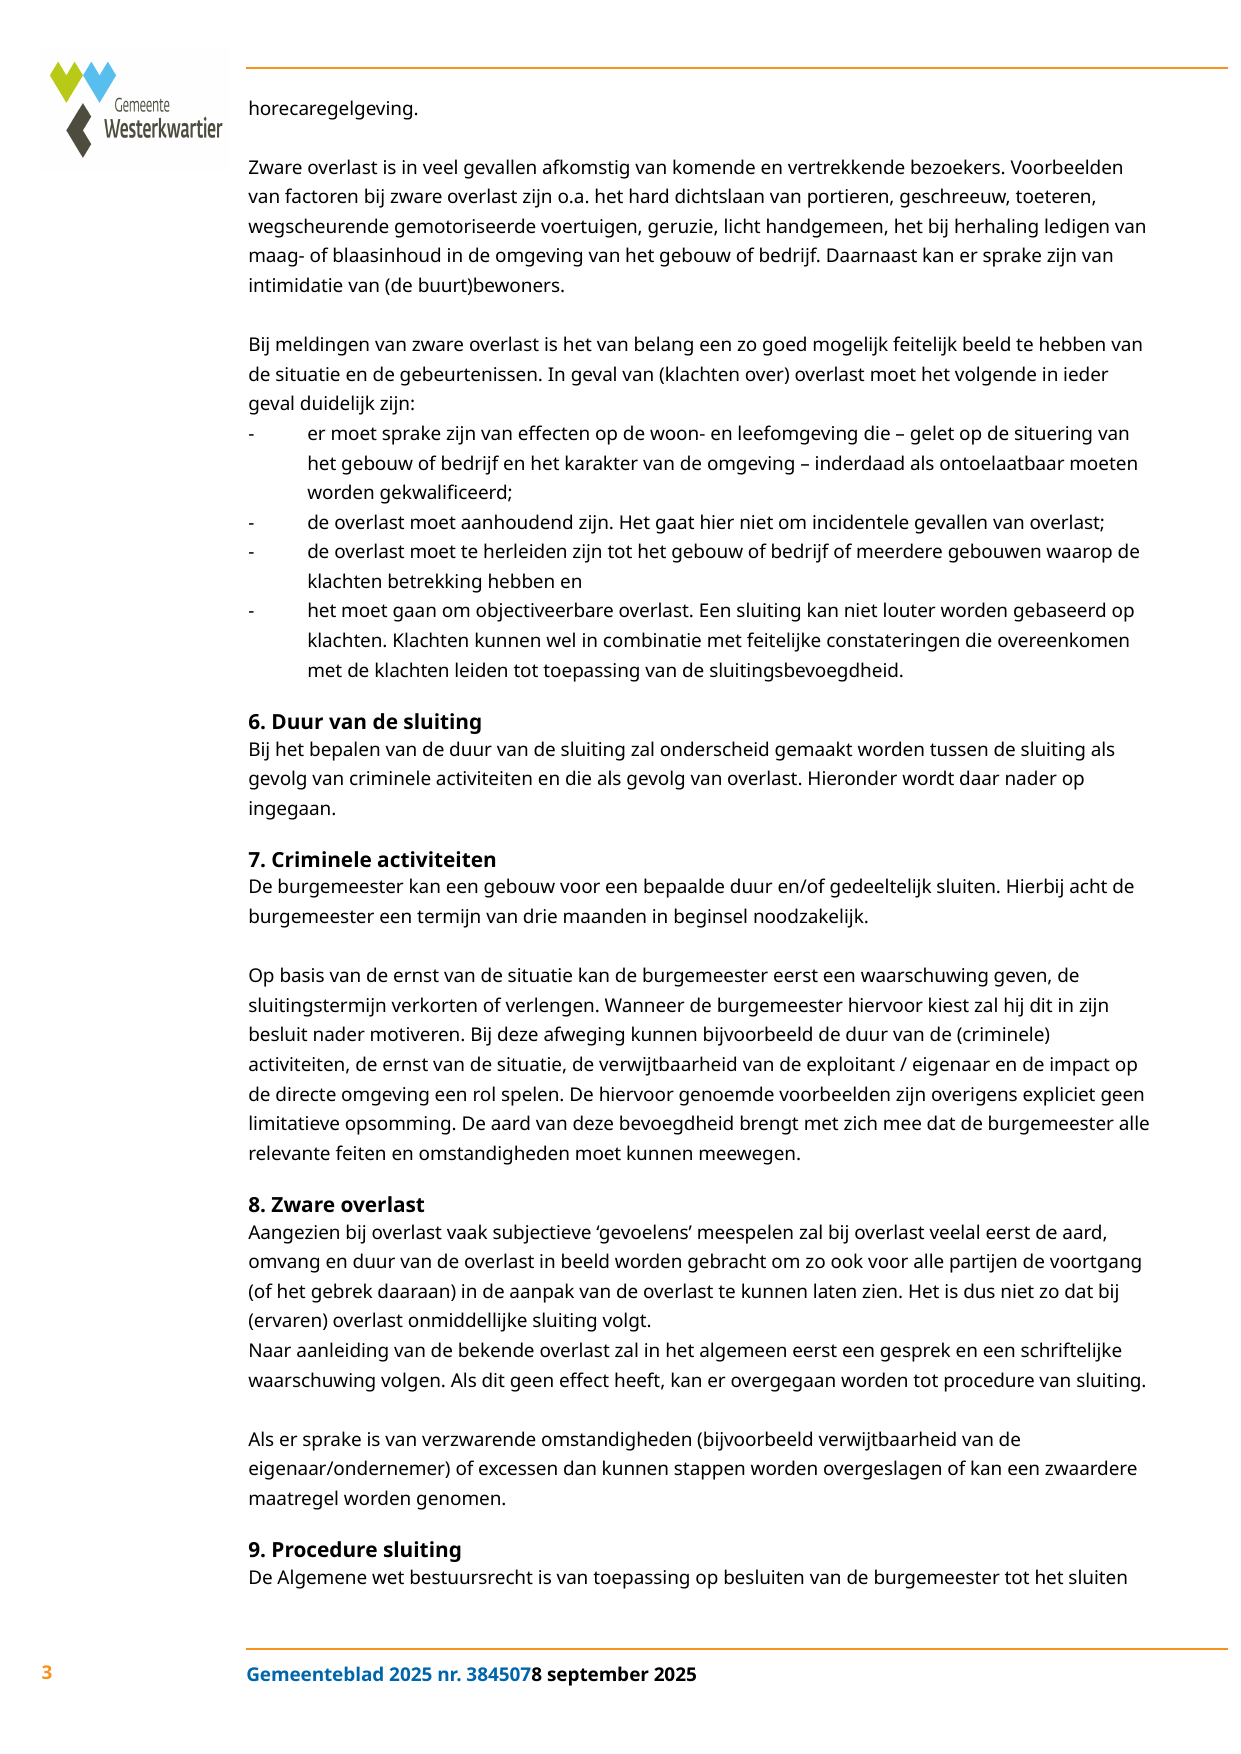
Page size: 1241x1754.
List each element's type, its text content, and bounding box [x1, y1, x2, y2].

text Zware overlast is in veel gevallen afkomstig van komende en vertrekkende bezoekers. Voorbeelden van factoren bij zware overlast zijn o.a. het hard dichtslaan van portieren, geschreeuw, toeteren, wegscheurende gemotoriseerde voertuigen, geruzie, licht handgemeen, het bij herhaling ledigen van maag- of blaasinhoud in de omgeving van het gebouw of bedrijf. Daarnaast kan er sprake zijn van intimidatie van (de buurt)bewoners. [248, 154, 1152, 298]
list het moet gaan om objectiveerbare overlast. Een sluiting kan niet louter worden gebaseerd op klachten. Klachten kunnen wel in combinatie met feitelijke constateringen die overeenkomen met de klachten leiden tot toepassing van de sluitingsbevoegdheid. [248, 598, 1152, 683]
list de overlast moet aanhoudend zijn. Het gaat hier niet om incidentele gevallen van overlast; [248, 509, 1152, 535]
text 7. Criminele activiteiten [248, 845, 1152, 874]
text 6. Duur van de sluiting [248, 707, 1152, 736]
text Als er sprake is van verzwarende omstandigheden (bijvoorbeeld verwijtbaarheid van de eigenaar/ondernemer) of excessen dan kunnen stappen worden overgeslagen of kan een zwaardere maatregel worden genomen. [248, 1426, 1152, 1511]
list de overlast moet te herleiden zijn tot het gebouw of bedrijf of meerdere gebouwen waarop de klachten betrekking hebben en [248, 538, 1152, 594]
text Aangezien bij overlast vaak subjectieve ‘gevoelens’ meespelen zal bij overlast veelal eerst de aard, omvang en duur van de overlast in beeld worden gebracht om zo ook voor alle partijen de voortgang (of het gebrek daaraan) in de aanpak van de overlast te kunnen laten zien. Het is dus niet zo dat bij (ervaren) overlast onmiddellijke sluiting volgt. [248, 1219, 1152, 1333]
text Bij het bepalen van de duur van de sluiting zal onderscheid gemaakt worden tussen de sluiting als gevolg van criminele activiteiten en die als gevolg van overlast. Hieronder wordt daar nader op ingegaan. [248, 736, 1152, 821]
text horecaregelgeving. [248, 95, 1152, 121]
text Bij meldingen van zware overlast is het van belang een zo goed mogelijk feitelijk beeld te hebben van de situatie en de gebeurtenissen. In geval van (klachten over) overlast moet het volgende in ieder geval duidelijk zijn: [248, 331, 1152, 416]
text 8. Zware overlast [248, 1190, 1152, 1219]
text 9. Procedure sluiting [248, 1536, 1152, 1564]
text De Algemene wet bestuursrecht is van toepassing op besluiten van de burgemeester tot het sluiten [248, 1564, 1152, 1590]
picture [41, 47, 231, 172]
list er moet sprake zijn van effecten op de woon- en leefomgeving die – gelet op de situering van het gebouw of bedrijf en het karakter van de omgeving – inderdaad als ontoelaatbaar moeten worden gekwalificeerd; [248, 420, 1152, 505]
text Naar aanleiding van de bekende overlast zal in het algemeen eerst een gesprek en een schriftelijke waarschuwing volgen. Als dit geen effect heeft, kan er overgegaan worden tot procedure van sluiting. [248, 1337, 1152, 1392]
text De burgemeester kan een gebouw voor een bepaalde duur en/of gedeeltelijk sluiten. Hierbij acht de burgemeester een termijn van drie maanden in beginsel noodzakelijk. [248, 874, 1152, 929]
text Op basis van de ernst van de situatie kan de burgemeester eerst een waarschuwing geven, de sluitingstermijn verkorten of verlengen. Wanneer de burgemeester hiervoor kiest zal hij dit in zijn besluit nader motiveren. Bij deze afweging kunnen bijvoorbeeld de duur van de (criminele) activiteiten, de ernst van de situatie, de verwijtbaarheid van de exploitant / eigenaar en de impact op de directe omgeving een rol spelen. De hiervoor genoemde voorbeelden zijn overigens expliciet geen limitatieve opsomming. De aard van deze bevoegdheid brengt met zich mee dat de burgemeester alle relevante feiten en omstandigheden moet kunnen meewegen. [248, 962, 1152, 1166]
